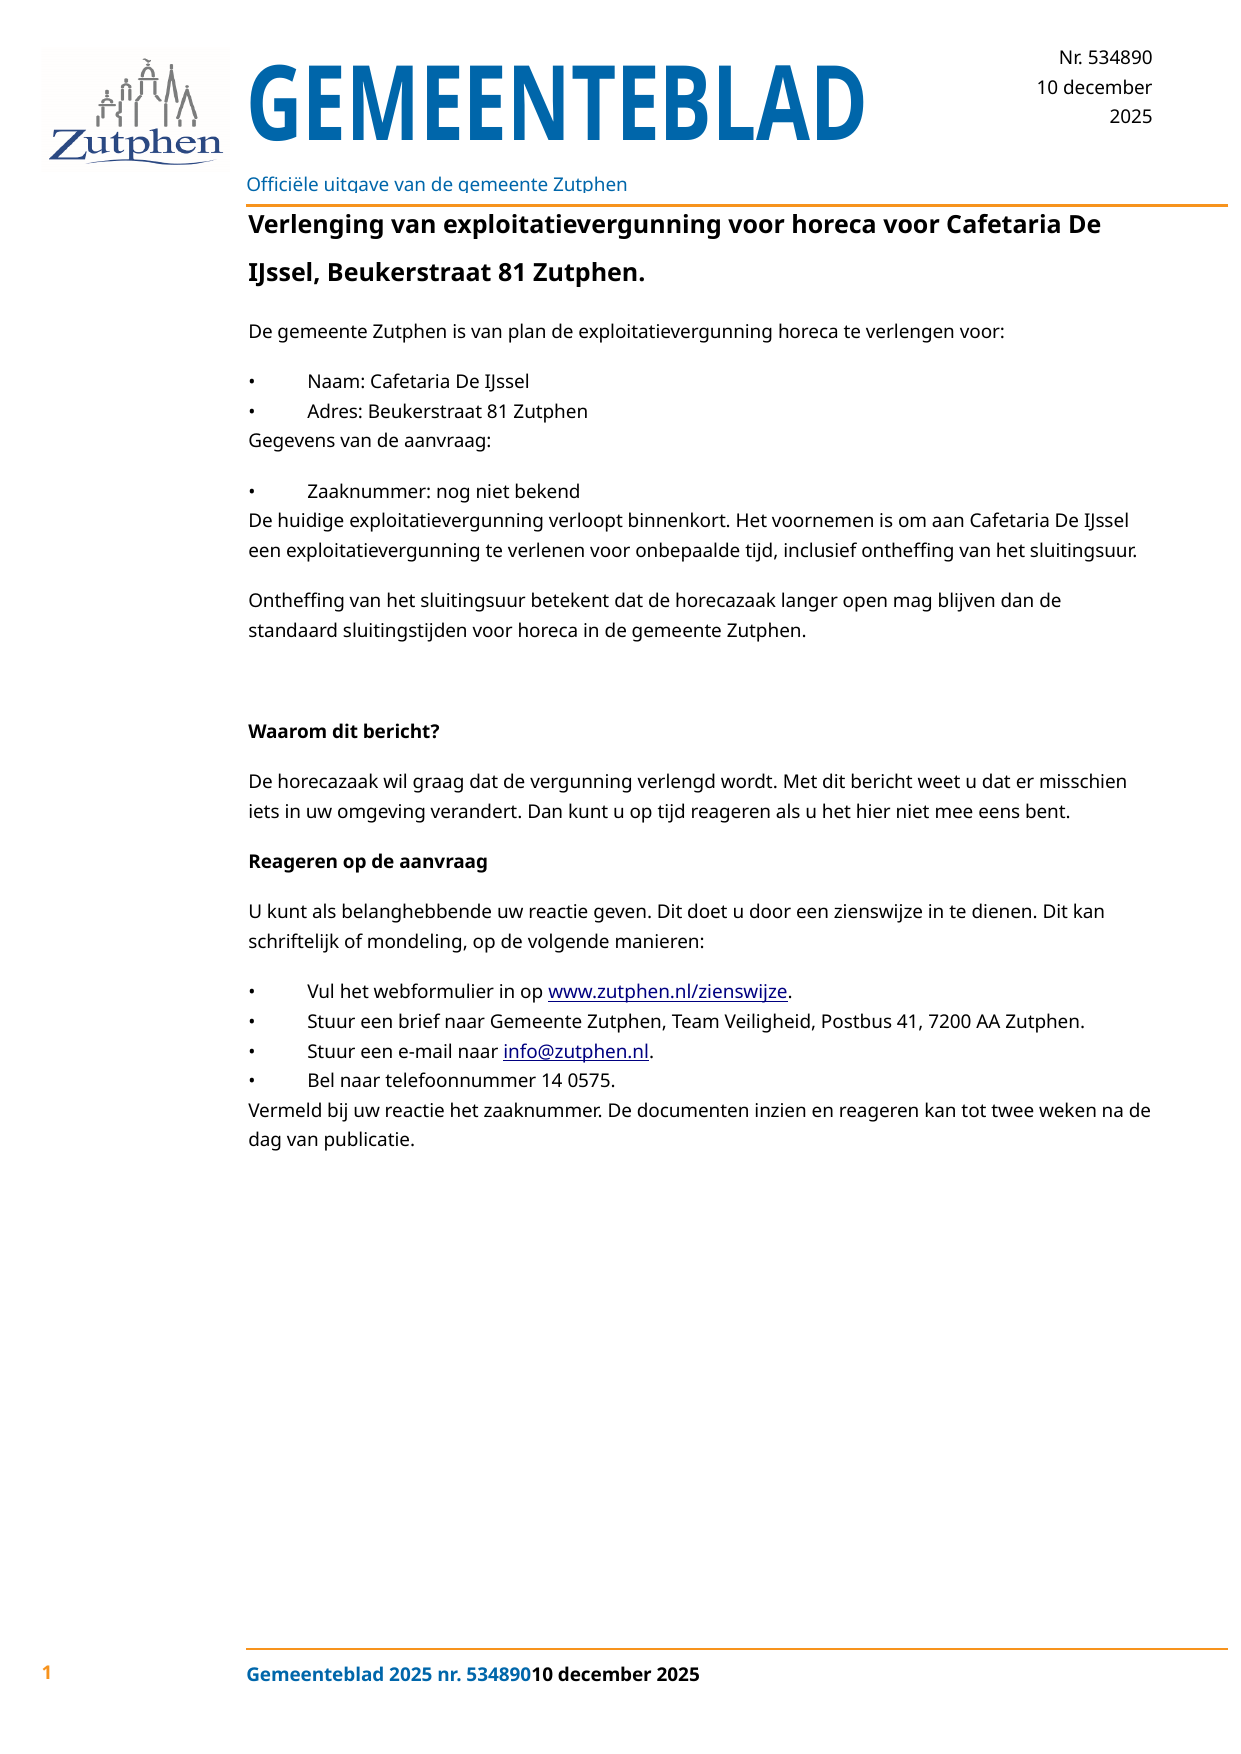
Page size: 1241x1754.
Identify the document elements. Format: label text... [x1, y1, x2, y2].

text De horecazaak wil graag dat de vergunning verlengd wordt. Met dit bericht weet u dat er misschien iets in uw omgeving verandert. Dan kunt u op tijd reageren als u het hier niet mee eens bent. [248, 768, 1152, 824]
list Bel naar telefoonnummer 14 0575. [248, 1067, 1152, 1093]
list Stuur een e-mail naar info@zutphen.nl. [248, 1038, 1152, 1064]
text De gemeente Zutphen is van plan de exploitatievergunning horeca te verlengen voor: [248, 318, 1152, 344]
text Ontheffing van het sluitingsuur betekent dat de horecazaak langer open mag blijven dan de standaard sluitingstijden voor horeca in de gemeente Zutphen. [248, 587, 1152, 643]
list Adres: Beukerstraat 81 Zutphen [248, 398, 1152, 424]
text Waarom dit bericht? [248, 718, 1152, 744]
picture [41, 47, 231, 172]
list Vul het webformulier in op www.zutphen.nl/zienswijze. [248, 979, 1152, 1004]
text Vermeld bij uw reactie het zaaknummer. De documenten inzien en reageren kan tot twee weken na de dag van publicatie. [248, 1097, 1152, 1152]
text Reageren op de aanvraag [248, 848, 1152, 874]
text Verlenging van exploitatievergunning voor horeca voor Cafetaria De IJssel, Beukerstraat 81 Zutphen. [248, 207, 1152, 288]
text De huidige exploitatievergunning verloopt binnenkort. Het voornemen is om aan Cafetaria De IJssel een exploitatievergunning te verlenen voor onbepaalde tijd, inclusief ontheffing van het sluitingsuur. [248, 507, 1152, 563]
list Stuur een brief naar Gemeente Zutphen, Team Veiligheid, Postbus 41, 7200 AA Zutphen. [248, 1008, 1152, 1034]
text Gegevens van de aanvraag: [248, 427, 1152, 453]
list Naam: Cafetaria De IJssel [248, 368, 1152, 394]
list Zaaknummer: nog niet bekend [248, 478, 1152, 504]
text U kunt als belanghebbende uw reactie geven. Dit doet u door een zienswijze in te dienen. Dit kan schriftelijk of mondeling, op de volgende manieren: [248, 899, 1152, 954]
